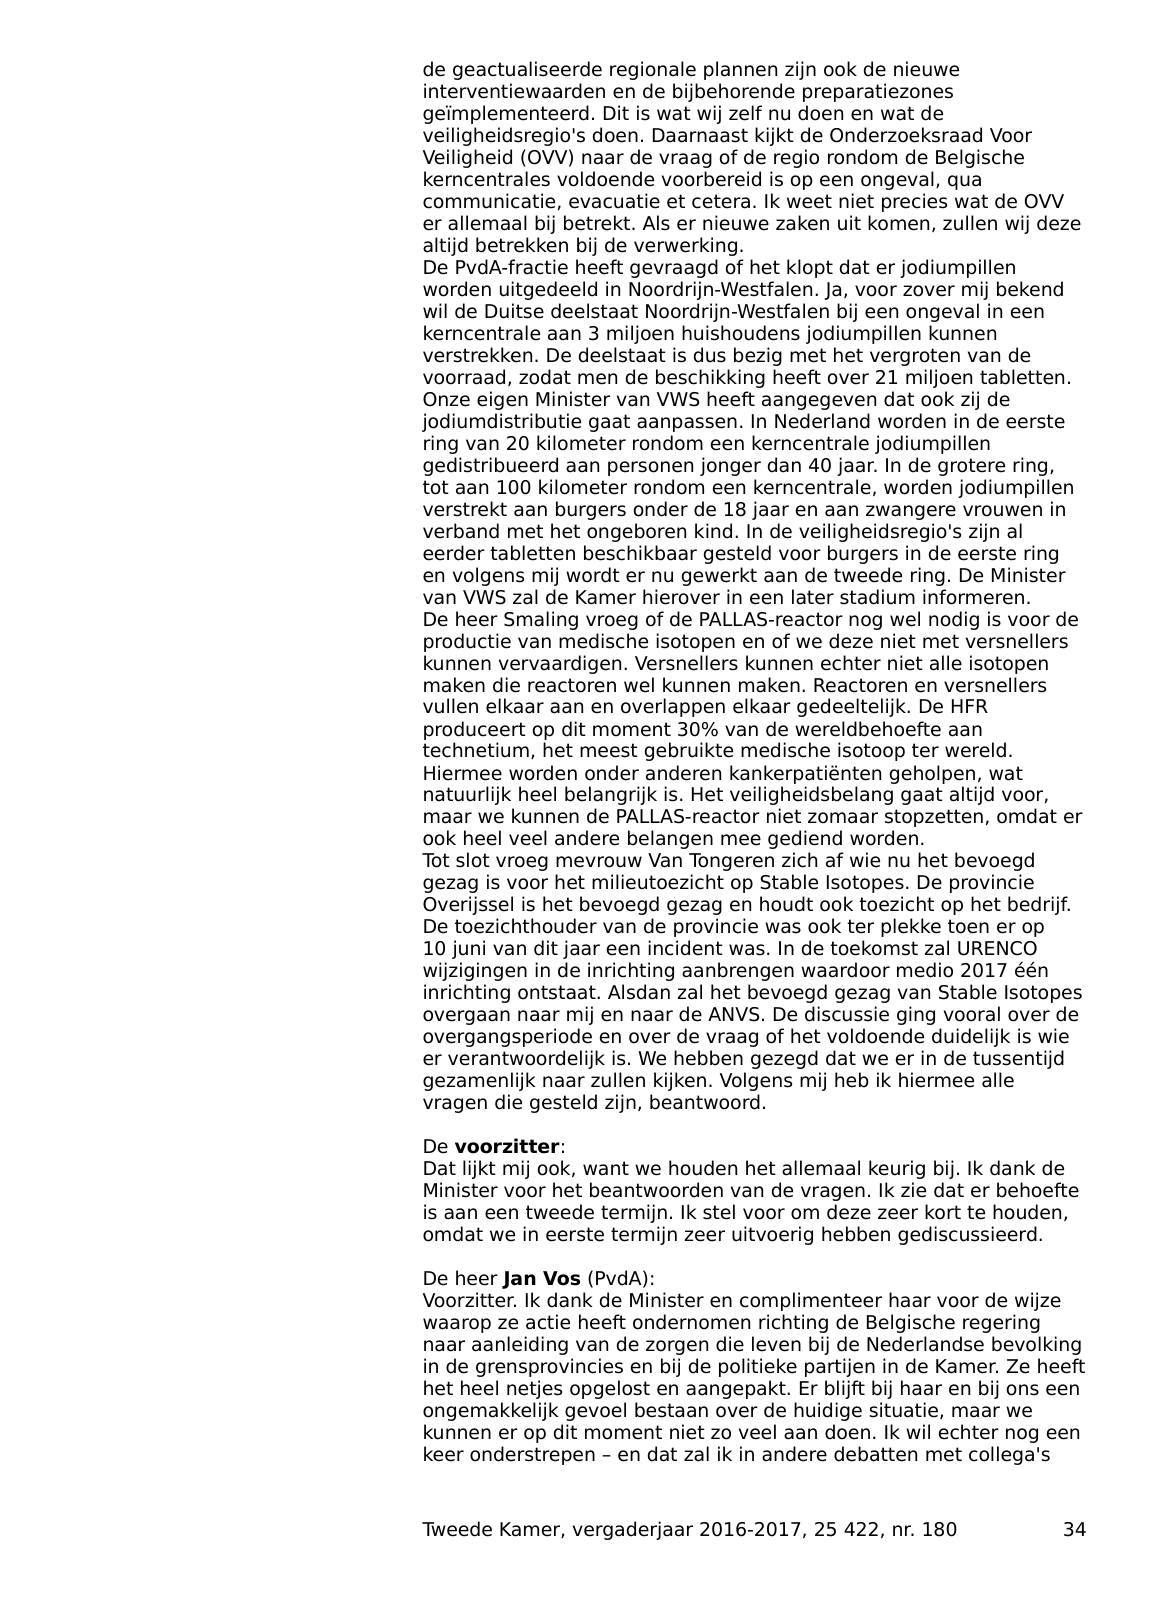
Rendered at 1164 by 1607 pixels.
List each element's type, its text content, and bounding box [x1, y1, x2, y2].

text Tot slot vroeg mevrouw Van Tongeren zich af wie nu het bevoegd gezag is voor het milieutoezicht op Stable Isotopes. De provincie Overijssel is het bevoegd gezag en houdt ook toezicht op het bedrijf. De toezichthouder van de provincie was ook ter plekke toen er op 10 juni van dit jaar een incident was. In de toekomst zal URENCO wijzigingen in de inrichting aanbrengen waardoor medio 2017 één inrichting ontstaat. Alsdan zal het bevoegd gezag van Stable Isotopes overgaan naar mij en naar de ANVS. De discussie ging vooral over de overgangsperiode en over de vraag of het voldoende duidelijk is wie er verantwoordelijk is. We hebben gezegd dat we er in de tussentijd gezamenlijk naar zullen kijken. Volgens mij heb ik hiermee alle vragen die gesteld zijn, beantwoord. [422, 850, 1087, 1114]
text De heer Smaling vroeg of de PALLAS-reactor nog wel nodig is voor de productie van medische isotopen en of we deze niet met versnellers kunnen vervaardigen. Versnellers kunnen echter niet alle isotopen maken die reactoren wel kunnen maken. Reactoren en versnellers vullen elkaar aan en overlappen elkaar gedeeltelijk. De HFR produceert op dit moment 30% van de wereldbehoefte aan technetium, het meest gebruikte medische isotoop ter wereld. Hiermee worden onder anderen kankerpatiënten geholpen, wat natuurlijk heel belangrijk is. Het veiligheidsbelang gaat altijd voor, maar we kunnen de PALLAS-reactor niet zomaar stopzetten, omdat er ook heel veel andere belangen mee gediend worden. [422, 608, 1087, 850]
text De voorzitter: [422, 1136, 1087, 1158]
text Dat lijkt mij ook, want we houden het allemaal keurig bij. Ik dank de Minister voor het beantwoorden van de vragen. Ik zie dat er behoefte is aan een tweede termijn. Ik stel voor om deze zeer kort te houden, omdat we in eerste termijn zeer uitvoerig hebben gediscussieerd. [422, 1158, 1087, 1246]
text De heer Jan Vos (PvdA): [422, 1268, 1087, 1290]
text de geactualiseerde regionale plannen zijn ook de nieuwe interventiewaarden en de bijbehorende preparatiezones geïmplementeerd. Dit is wat wij zelf nu doen en wat de veiligheidsregio's doen. Daarnaast kijkt de Onderzoeksraad Voor Veiligheid (OVV) naar de vraag of de regio rondom de Belgische kerncentrales voldoende voorbereid is op een ongeval, qua communicatie, evacuatie et cetera. Ik weet niet precies wat de OVV er allemaal bij betrekt. Als er nieuwe zaken uit komen, zullen wij deze altijd betrekken bij de verwerking. [422, 59, 1087, 257]
text De PvdA-fractie heeft gevraagd of het klopt dat er jodiumpillen worden uitgedeeld in Noordrijn-Westfalen. Ja, voor zover mij bekend wil de Duitse deelstaat Noordrijn-Westfalen bij een ongeval in een kerncentrale aan 3 miljoen huishoudens jodiumpillen kunnen verstrekken. De deelstaat is dus bezig met het vergroten van de voorraad, zodat men de beschikking heeft over 21 miljoen tabletten. Onze eigen Minister van VWS heeft aangegeven dat ook zij de jodiumdistributie gaat aanpassen. In Nederland worden in de eerste ring van 20 kilometer rondom een kerncentrale jodiumpillen gedistribueerd aan personen jonger dan 40 jaar. In de grotere ring, tot aan 100 kilometer rondom een kerncentrale, worden jodiumpillen verstrekt aan burgers onder de 18 jaar en aan zwangere vrouwen in verband met het ongeboren kind. In de veiligheidsregio's zijn al eerder tabletten beschikbaar gesteld voor burgers in de eerste ring en volgens mij wordt er nu gewerkt aan de tweede ring. De Minister van VWS zal de Kamer hierover in een later stadium informeren. [422, 257, 1087, 608]
text Voorzitter. Ik dank de Minister en complimenteer haar voor de wijze waarop ze actie heeft ondernomen richting de Belgische regering naar aanleiding van de zorgen die leven bij de Nederlandse bevolking in de grensprovincies en bij de politieke partijen in de Kamer. Ze heeft het heel netjes opgelost en aangepakt. Er blijft bij haar en bij ons een ongemakkelijk gevoel bestaan over de huidige situatie, maar we kunnen er op dit moment niet zo veel aan doen. Ik wil echter nog een keer onderstrepen – en dat zal ik in andere debatten met collega's [422, 1290, 1087, 1466]
